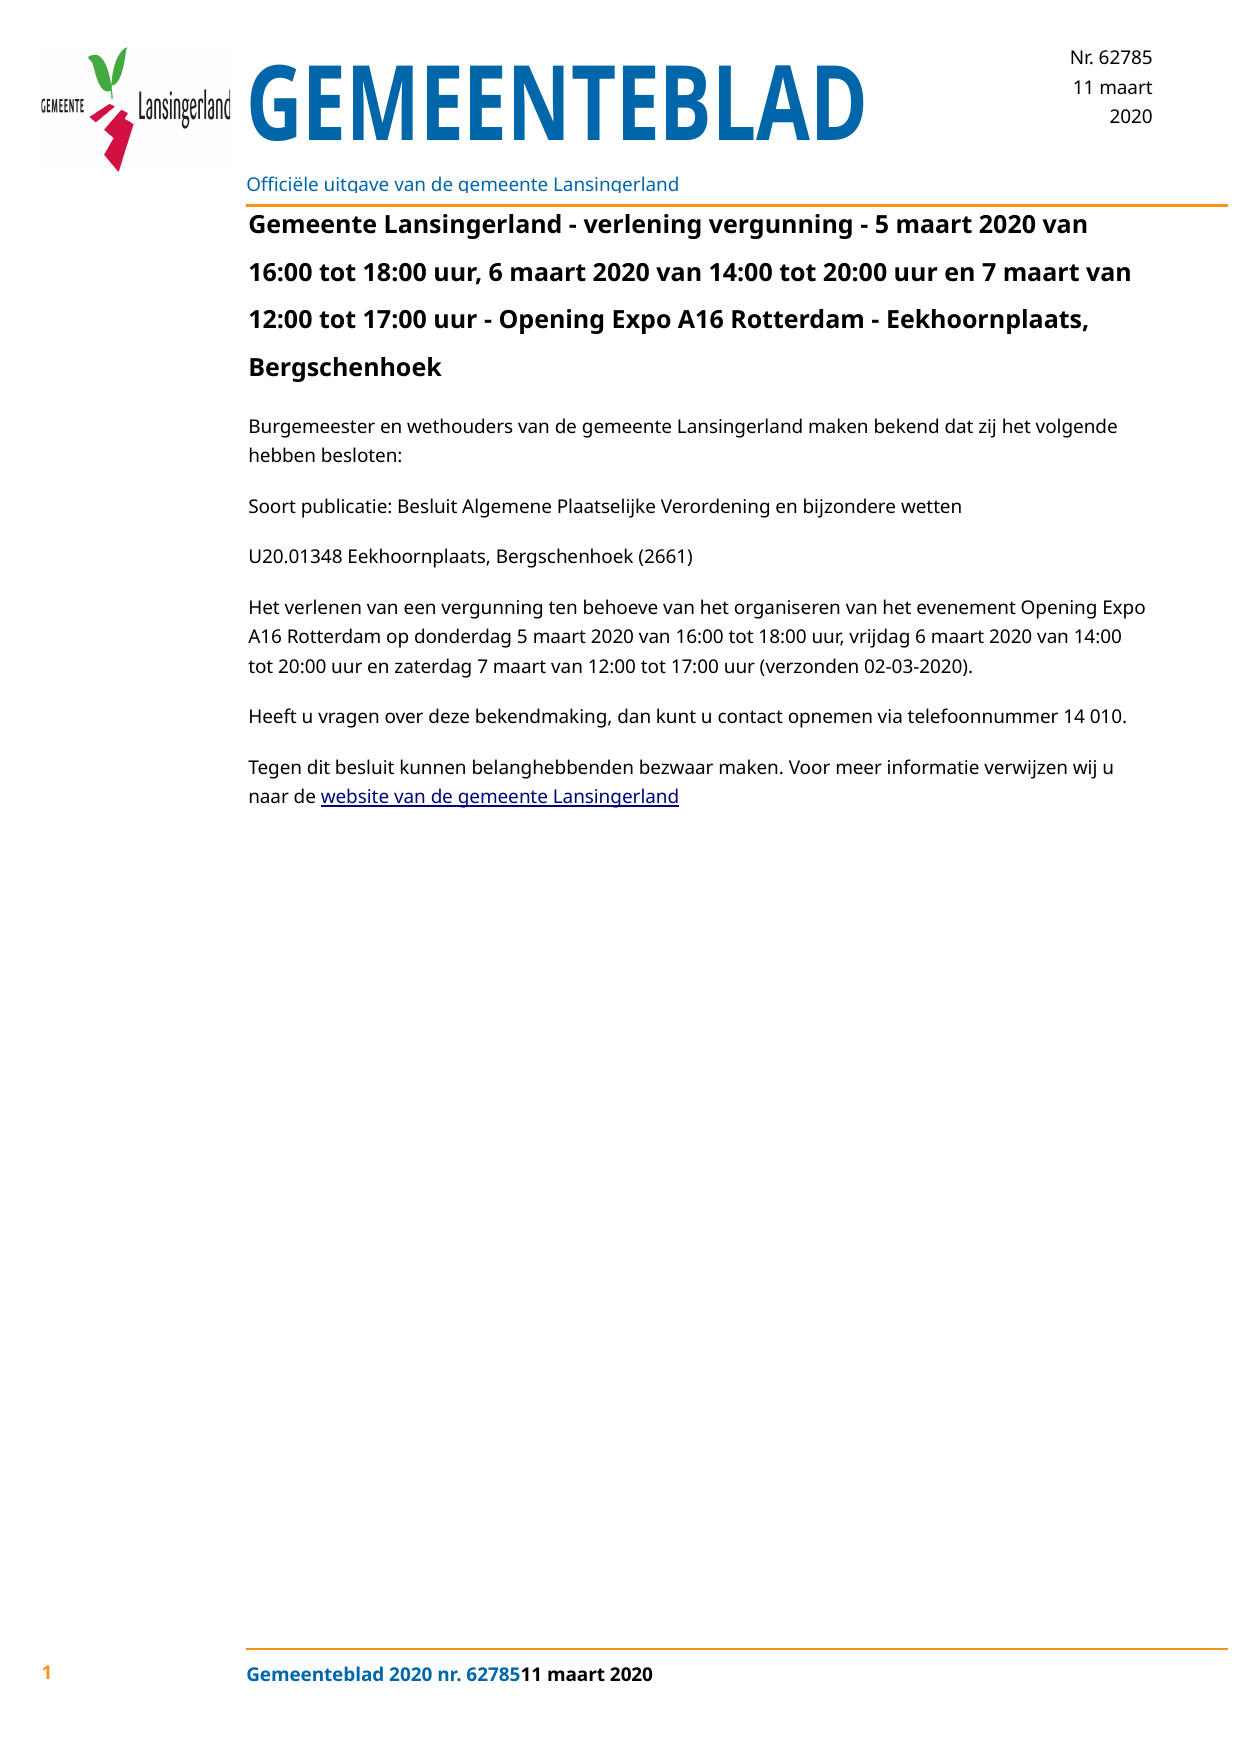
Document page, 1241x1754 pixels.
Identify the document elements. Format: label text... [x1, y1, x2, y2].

text Burgemeester en wethouders van de gemeente Lansingerland maken bekend dat zij het volgende hebben besloten: [248, 413, 1152, 468]
picture [41, 47, 231, 172]
text Heeft u vragen over deze bekendmaking, dan kunt u contact opnemen via telefoonnummer 14 010. [248, 703, 1152, 729]
text Tegen dit besluit kunnen belanghebbenden bezwaar maken. Voor meer informatie verwijzen wij u naar de website van de gemeente Lansingerland [248, 754, 1152, 809]
text Soort publicatie: Besluit Algemene Plaatselijke Verordening en bijzondere wetten [248, 493, 1152, 519]
text U20.01348 Eekhoornplaats, Bergschenhoek (2661) [248, 543, 1152, 569]
text Het verlenen van een vergunning ten behoeve van het organiseren van het evenement Opening Expo A16 Rotterdam op donderdag 5 maart 2020 van 16:00 tot 18:00 uur, vrijdag 6 maart 2020 van 14:00 tot 20:00 uur en zaterdag 7 maart van 12:00 tot 17:00 uur (verzonden 02-03-2020). [248, 594, 1152, 679]
text Gemeente Lansingerland - verlening vergunning - 5 maart 2020 van 16:00 tot 18:00 uur, 6 maart 2020 van 14:00 tot 20:00 uur en 7 maart van 12:00 tot 17:00 uur - Opening Expo A16 Rotterdam - Eekhoornplaats, Bergschenhoek [248, 207, 1152, 384]
